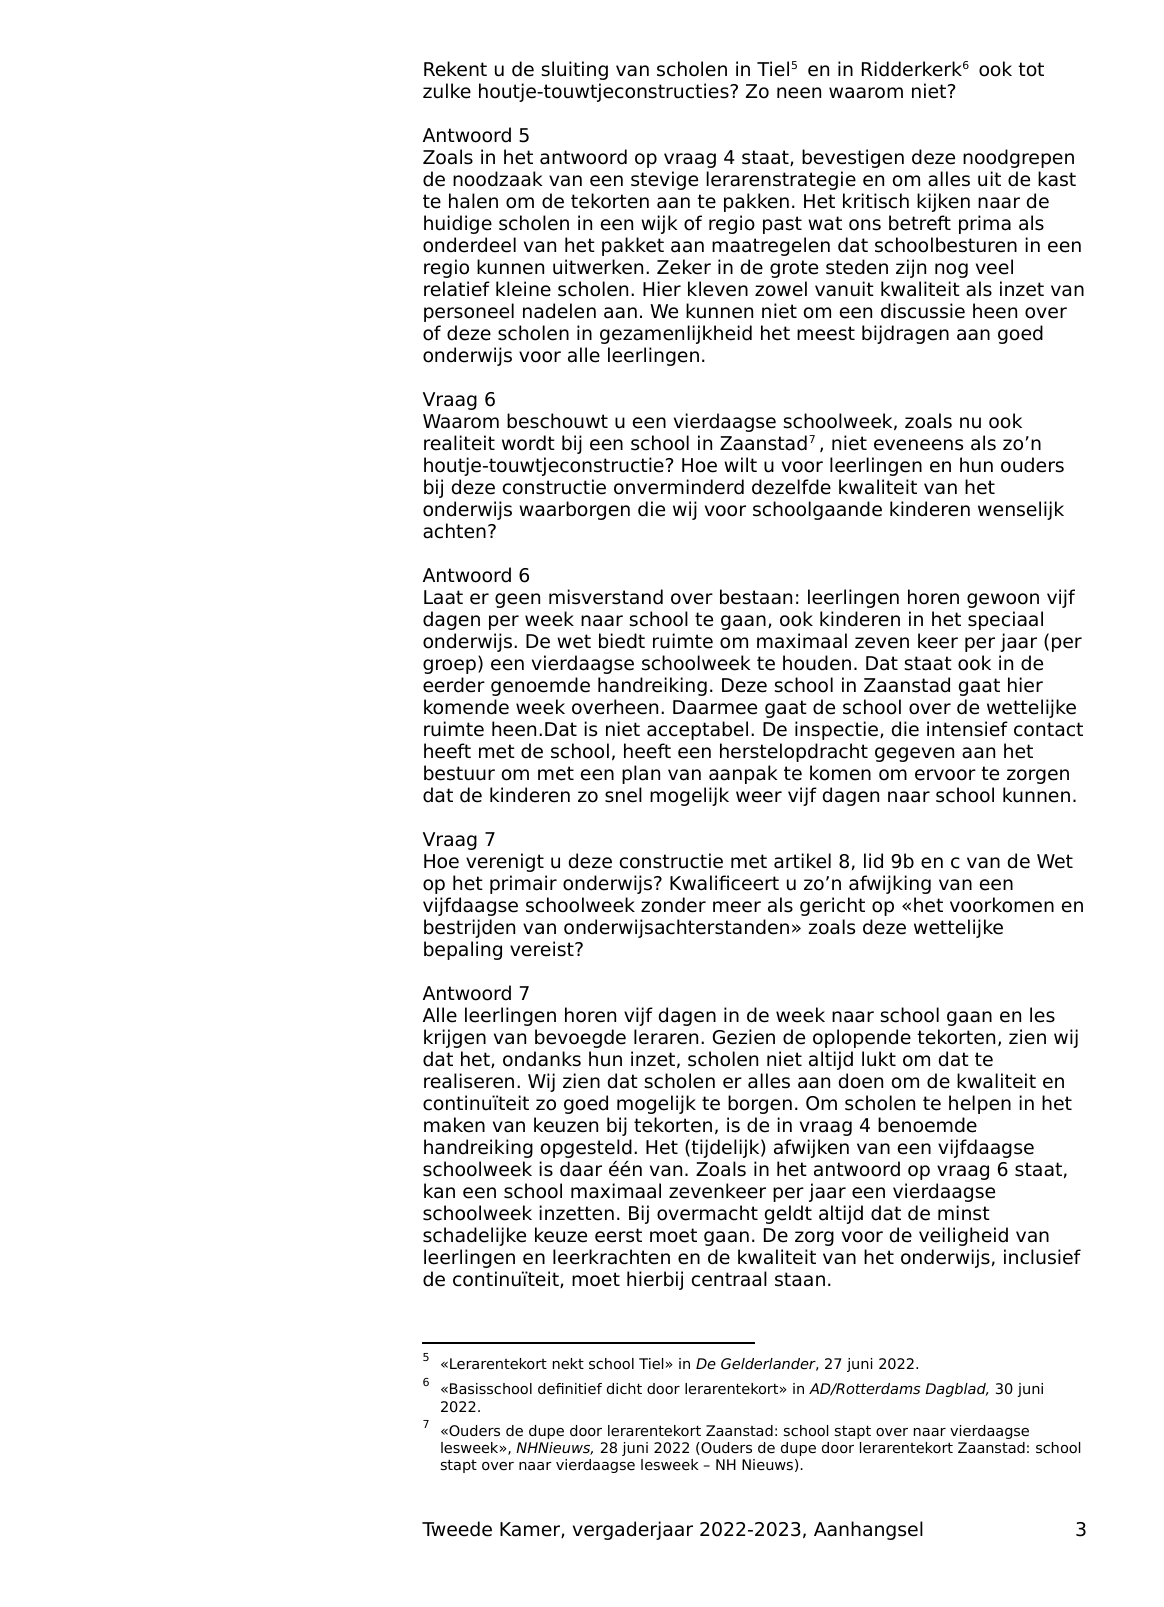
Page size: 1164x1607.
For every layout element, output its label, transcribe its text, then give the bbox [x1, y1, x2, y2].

text Antwoord 7 [422, 983, 1087, 1005]
text «Basisschool definitief dicht door lerarentekort» in AD/Rotterdams Dagblad, 30 juni 2022. [422, 1377, 1087, 1416]
text Waarom beschouwt u een vierdaagse schoolweek, zoals nu ook realiteit wordt bij een school in Zaanstad, niet eveneens als zo’n houtje-touwtjeconstructie? Hoe wilt u voor leerlingen en hun ouders bij deze constructie onverminderd dezelfde kwaliteit van het onderwijs waarborgen die wij voor schoolgaande kinderen wenselijk achten? [422, 411, 1087, 543]
text Rekent u de sluiting van scholen in Tiel en in Ridderkerk ook tot zulke houtje-touwtjeconstructies? Zo neen waarom niet? [422, 59, 1087, 103]
text Antwoord 5 [422, 125, 1087, 147]
text Laat er geen misverstand over bestaan: leerlingen horen gewoon vijf dagen per week naar school te gaan, ook kinderen in het speciaal onderwijs. De wet biedt ruimte om maximaal zeven keer per jaar (per groep) een vierdaagse schoolweek te houden. Dat staat ook in de eerder genoemde handreiking. Deze school in Zaanstad gaat hier komende week overheen. Daarmee gaat de school over de wettelijke ruimte heen.Dat is niet acceptabel. De inspectie, die intensief contact heeft met de school, heeft een herstelopdracht gegeven aan het bestuur om met een plan van aanpak te komen om ervoor te zorgen dat de kinderen zo snel mogelijk weer vijf dagen naar school kunnen. [422, 587, 1087, 807]
text Zoals in het antwoord op vraag 4 staat, bevestigen deze noodgrepen de noodzaak van een stevige lerarenstrategie en om alles uit de kast te halen om de tekorten aan te pakken. Het kritisch kijken naar de huidige scholen in een wijk of regio past wat ons betreft prima als onderdeel van het pakket aan maatregelen dat schoolbesturen in een regio kunnen uitwerken. Zeker in de grote steden zijn nog veel relatief kleine scholen. Hier kleven zowel vanuit kwaliteit als inzet van personeel nadelen aan. We kunnen niet om een discussie heen over of deze scholen in gezamenlijkheid het meest bijdragen aan goed onderwijs voor alle leerlingen. [422, 147, 1087, 367]
text Hoe verenigt u deze constructie met artikel 8, lid 9b en c van de Wet op het primair onderwijs? Kwalificeert u zo’n afwijking van een vijfdaagse schoolweek zonder meer als gericht op «het voorkomen en bestrijden van onderwijsachterstanden» zoals deze wettelijke bepaling vereist? [422, 851, 1087, 961]
text Vraag 6 [422, 389, 1087, 411]
text Alle leerlingen horen vijf dagen in de week naar school gaan en les krijgen van bevoegde leraren. Gezien de oplopende tekorten, zien wij dat het, ondanks hun inzet, scholen niet altijd lukt om dat te realiseren. Wij zien dat scholen er alles aan doen om de kwaliteit en continuïteit zo goed mogelijk te borgen. Om scholen te helpen in het maken van keuzen bij tekorten, is de in vraag 4 benoemde handreiking opgesteld. Het (tijdelijk) afwijken van een vijfdaagse schoolweek is daar één van. Zoals in het antwoord op vraag 6 staat, kan een school maximaal zevenkeer per jaar een vierdaagse schoolweek inzetten. Bij overmacht geldt altijd dat de minst schadelijke keuze eerst moet gaan. De zorg voor de veiligheid van leerlingen en leerkrachten en de kwaliteit van het onderwijs, inclusief de continuïteit, moet hierbij centraal staan. [422, 1005, 1087, 1291]
text Vraag 7 [422, 829, 1087, 851]
text «Ouders de dupe door lerarentekort Zaanstad: school stapt over naar vierdaagse lesweek», NHNieuws, 28 juni 2022 (Ouders de dupe door lerarentekort Zaanstad: school stapt over naar vierdaagse lesweek – NH Nieuws). [422, 1418, 1087, 1474]
text «Lerarentekort nekt school Tiel» in De Gelderlander, 27 juni 2022. [422, 1352, 1087, 1374]
text Antwoord 6 [422, 565, 1087, 587]
